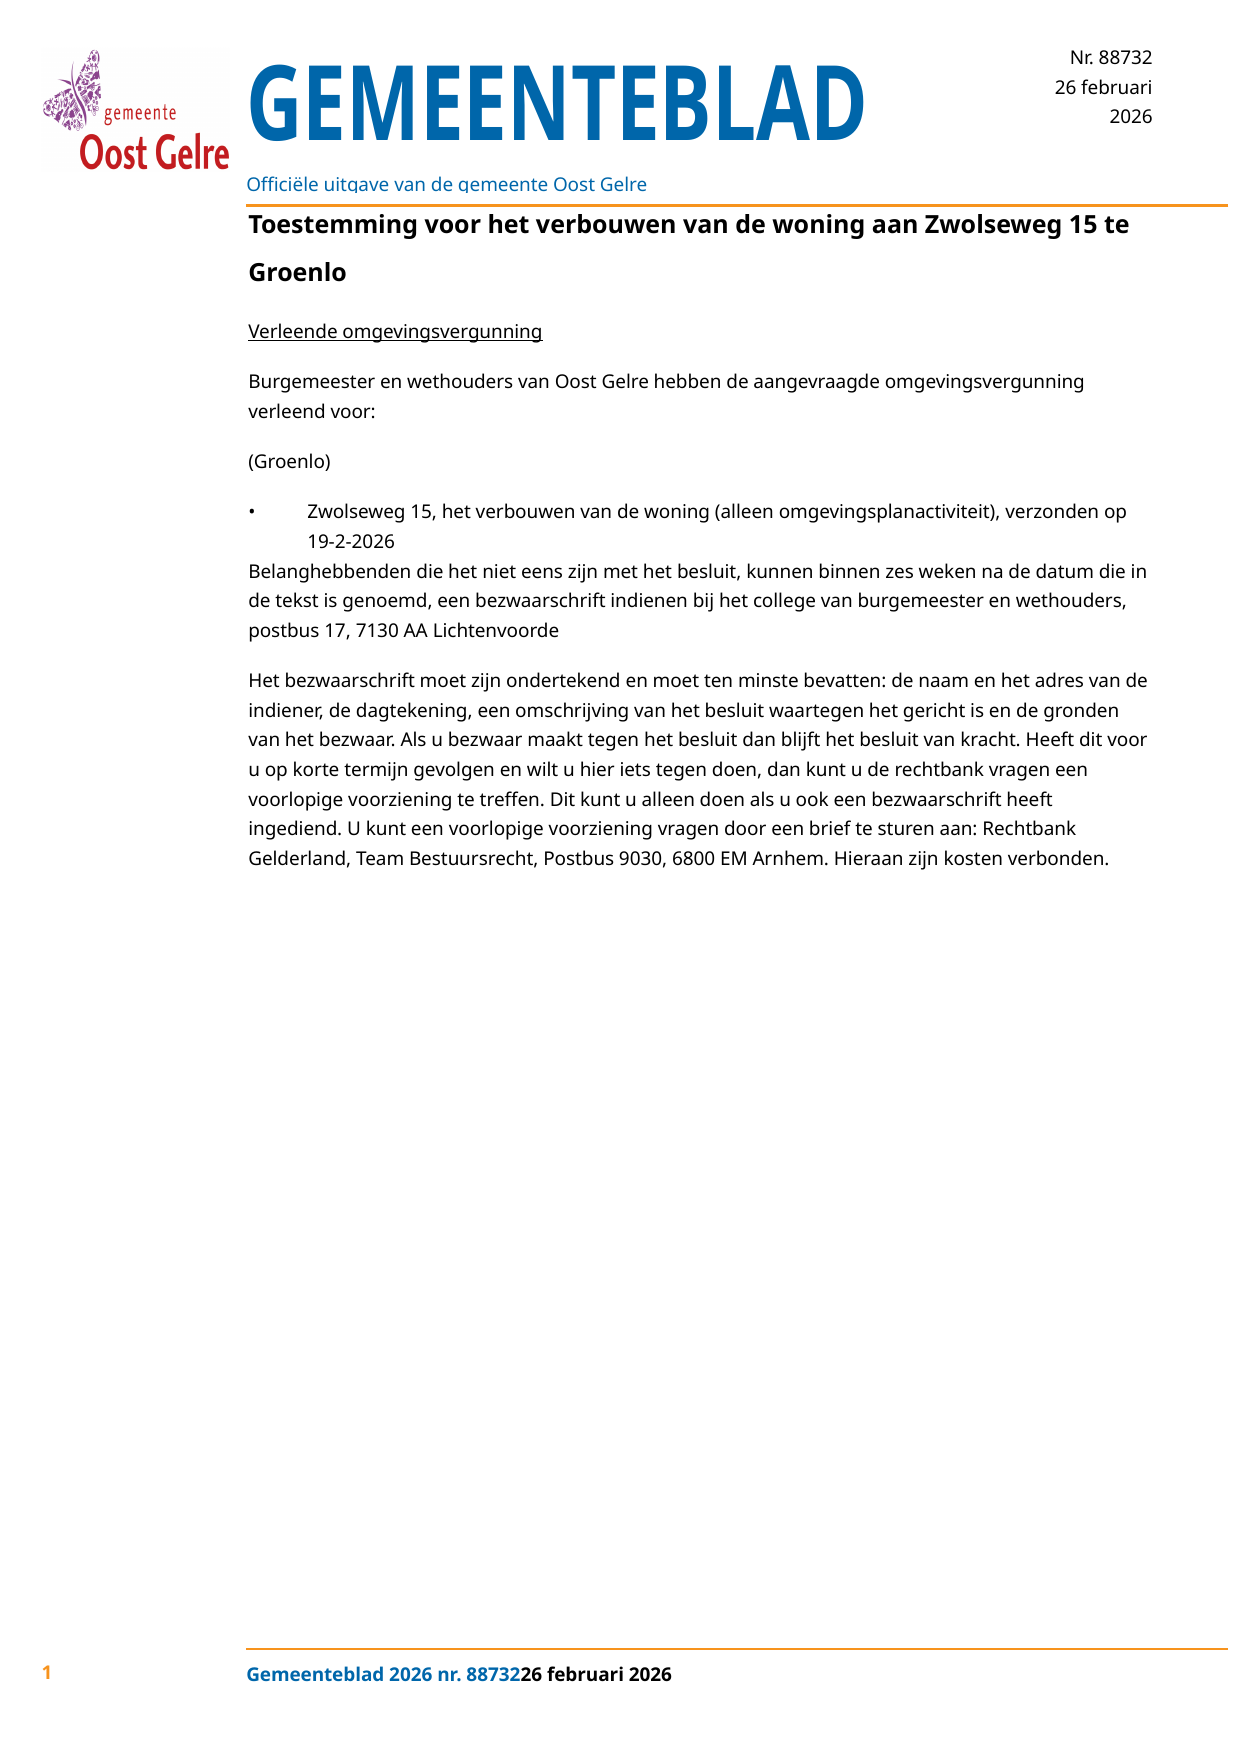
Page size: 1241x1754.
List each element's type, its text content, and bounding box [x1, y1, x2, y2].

text (Groenlo) [248, 448, 1152, 474]
text Burgemeester en wethouders van Oost Gelre hebben de aangevraagde omgevingsvergunning verleend voor: [248, 368, 1152, 424]
text Toestemming voor het verbouwen van de woning aan Zwolseweg 15 te Groenlo [248, 207, 1152, 288]
text Het bezwaarschrift moet zijn ondertekend en moet ten minste bevatten: de naam en het adres van de indiener, de dagtekening, een omschrijving van het besluit waartegen het gericht is en de gronden van het bezwaar. Als u bezwaar maakt tegen het besluit dan blijft het besluit van kracht. Heeft dit voor u op korte termijn gevolgen en wilt u hier iets tegen doen, dan kunt u de rechtbank vragen een voorlopige voorziening te treffen. Dit kunt u alleen doen als u ook een bezwaarschrift heeft ingediend. U kunt een voorlopige voorziening vragen door een brief te sturen aan: Rechtbank Gelderland, Team Bestuursrecht, Postbus 9030, 6800 EM Arnhem. Hieraan zijn kosten verbonden. [248, 667, 1152, 871]
list Zwolseweg 15, het verbouwen van de woning (alleen omgevingsplanactiviteit), verzonden op 19-2-2026 [248, 499, 1152, 554]
text Verleende omgevingsvergunning [248, 318, 1152, 344]
text Belanghebbenden die het niet eens zijn met het besluit, kunnen binnen zes weken na de datum die in de tekst is genoemd, een bezwaarschrift indienen bij het college van burgemeester en wethouders, postbus 17, 7130 AA Lichtenvoorde [248, 558, 1152, 643]
picture [41, 47, 231, 172]
